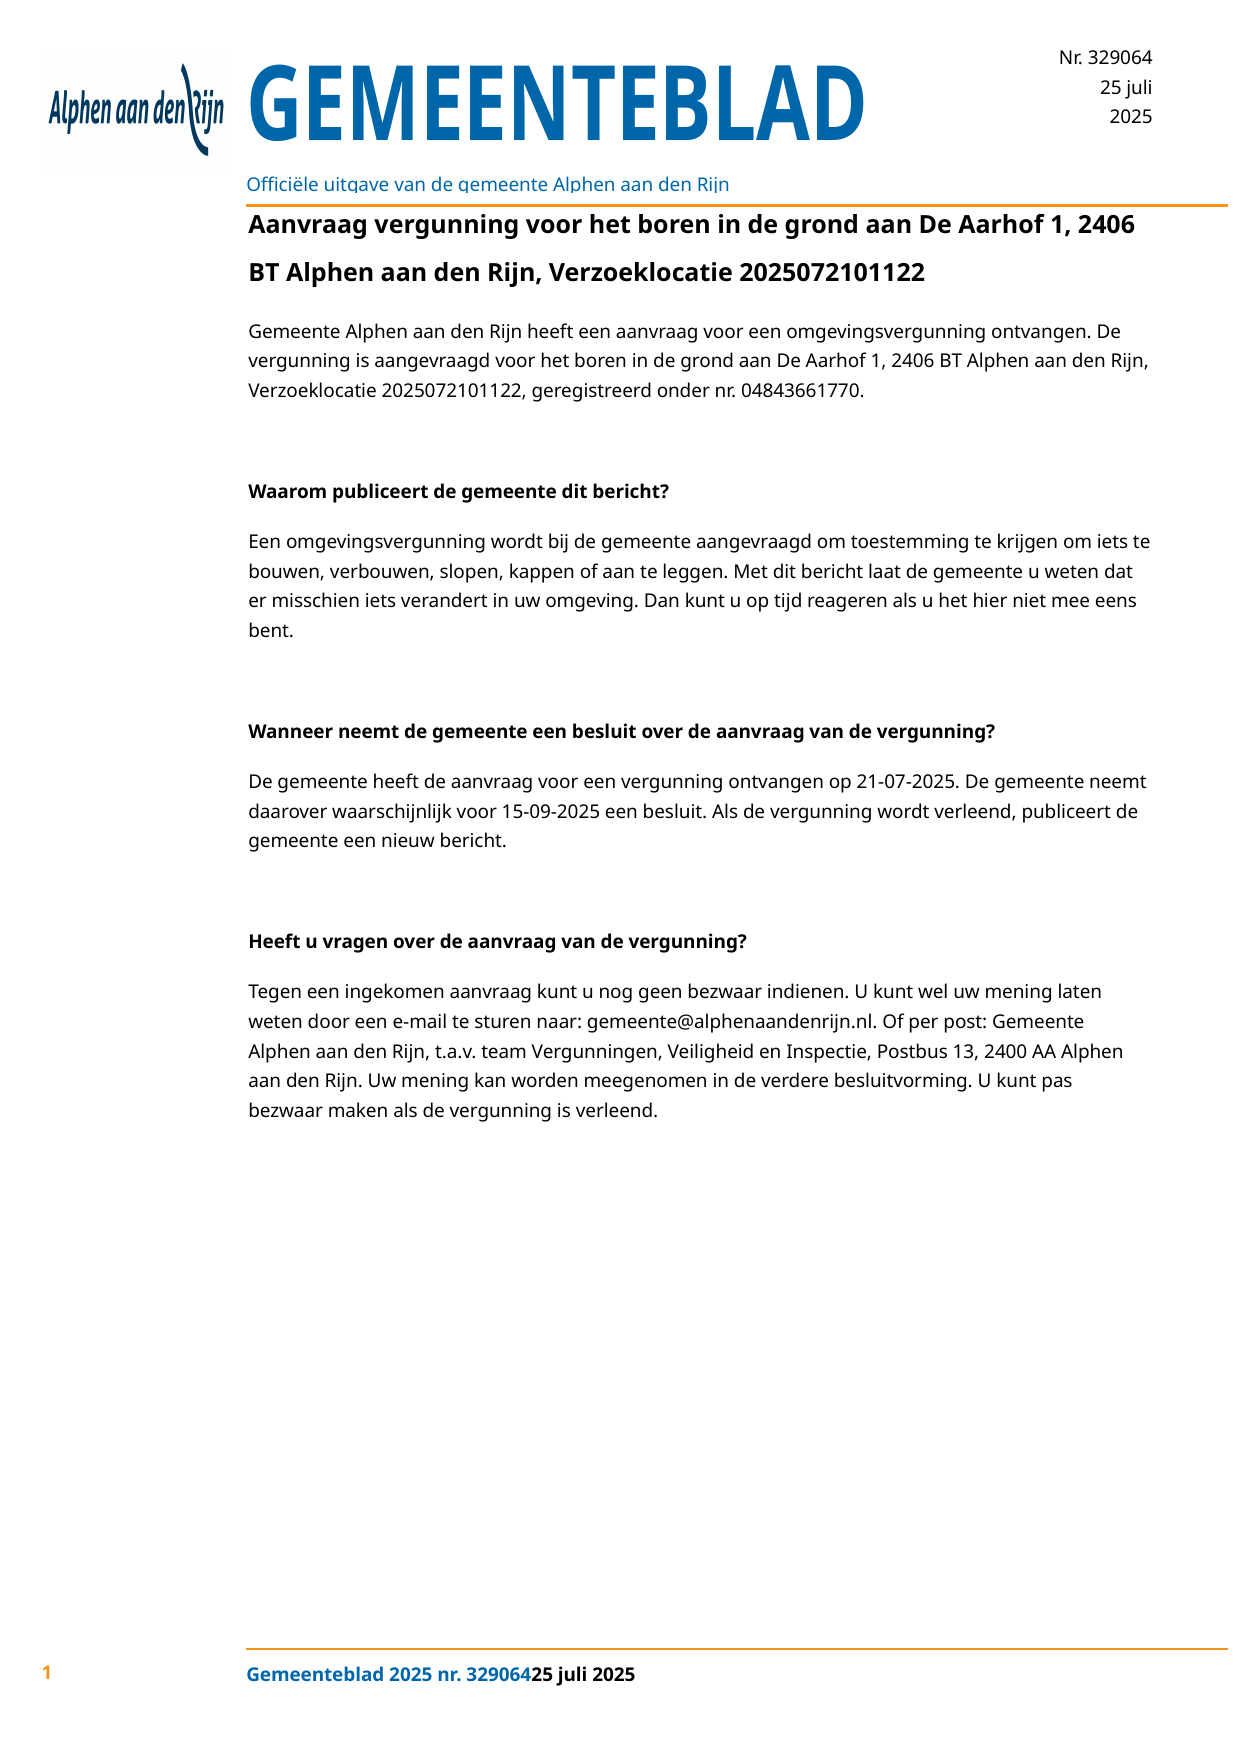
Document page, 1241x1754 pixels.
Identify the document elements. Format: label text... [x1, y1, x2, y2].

text De gemeente heeft de aanvraag voor een vergunning ontvangen op 21-07-2025. De gemeente neemt daarover waarschijnlijk voor 15-09-2025 een besluit. Als de vergunning wordt verleend, publiceert de gemeente een nieuw bericht. [248, 768, 1152, 853]
text Heeft u vragen over de aanvraag van de vergunning? [248, 928, 1152, 954]
text Wanneer neemt de gemeente een besluit over de aanvraag van de vergunning? [248, 718, 1152, 744]
text Waarom publiceert de gemeente dit bericht? [248, 478, 1152, 504]
text Tegen een ingekomen aanvraag kunt u nog geen bezwaar indienen. U kunt wel uw mening laten weten door een e-mail te sturen naar: gemeente@alphenaandenrijn.nl. Of per post: Gemeente Alphen aan den Rijn, t.a.v. team Vergunningen, Veiligheid en Inspectie, Postbus 13, 2400 AA Alphen aan den Rijn. Uw mening kan worden meegenomen in de verdere besluitvorming. U kunt pas bezwaar maken als de vergunning is verleend. [248, 979, 1152, 1123]
text Een omgevingsvergunning wordt bij de gemeente aangevraagd om toestemming te krijgen om iets te bouwen, verbouwen, slopen, kappen of aan te leggen. Met dit bericht laat de gemeente u weten dat er misschien iets verandert in uw omgeving. Dan kunt u op tijd reageren als u het hier niet mee eens bent. [248, 528, 1152, 643]
text Aanvraag vergunning voor het boren in de grond aan De Aarhof 1, 2406 BT Alphen aan den Rijn, Verzoeklocatie 2025072101122 [248, 207, 1152, 288]
text Gemeente Alphen aan den Rijn heeft een aanvraag voor een omgevingsvergunning ontvangen. De vergunning is aangevraagd voor het boren in de grond aan De Aarhof 1, 2406 BT Alphen aan den Rijn, Verzoeklocatie 2025072101122, geregistreerd onder nr. 04843661770. [248, 318, 1152, 403]
picture [41, 47, 231, 172]
